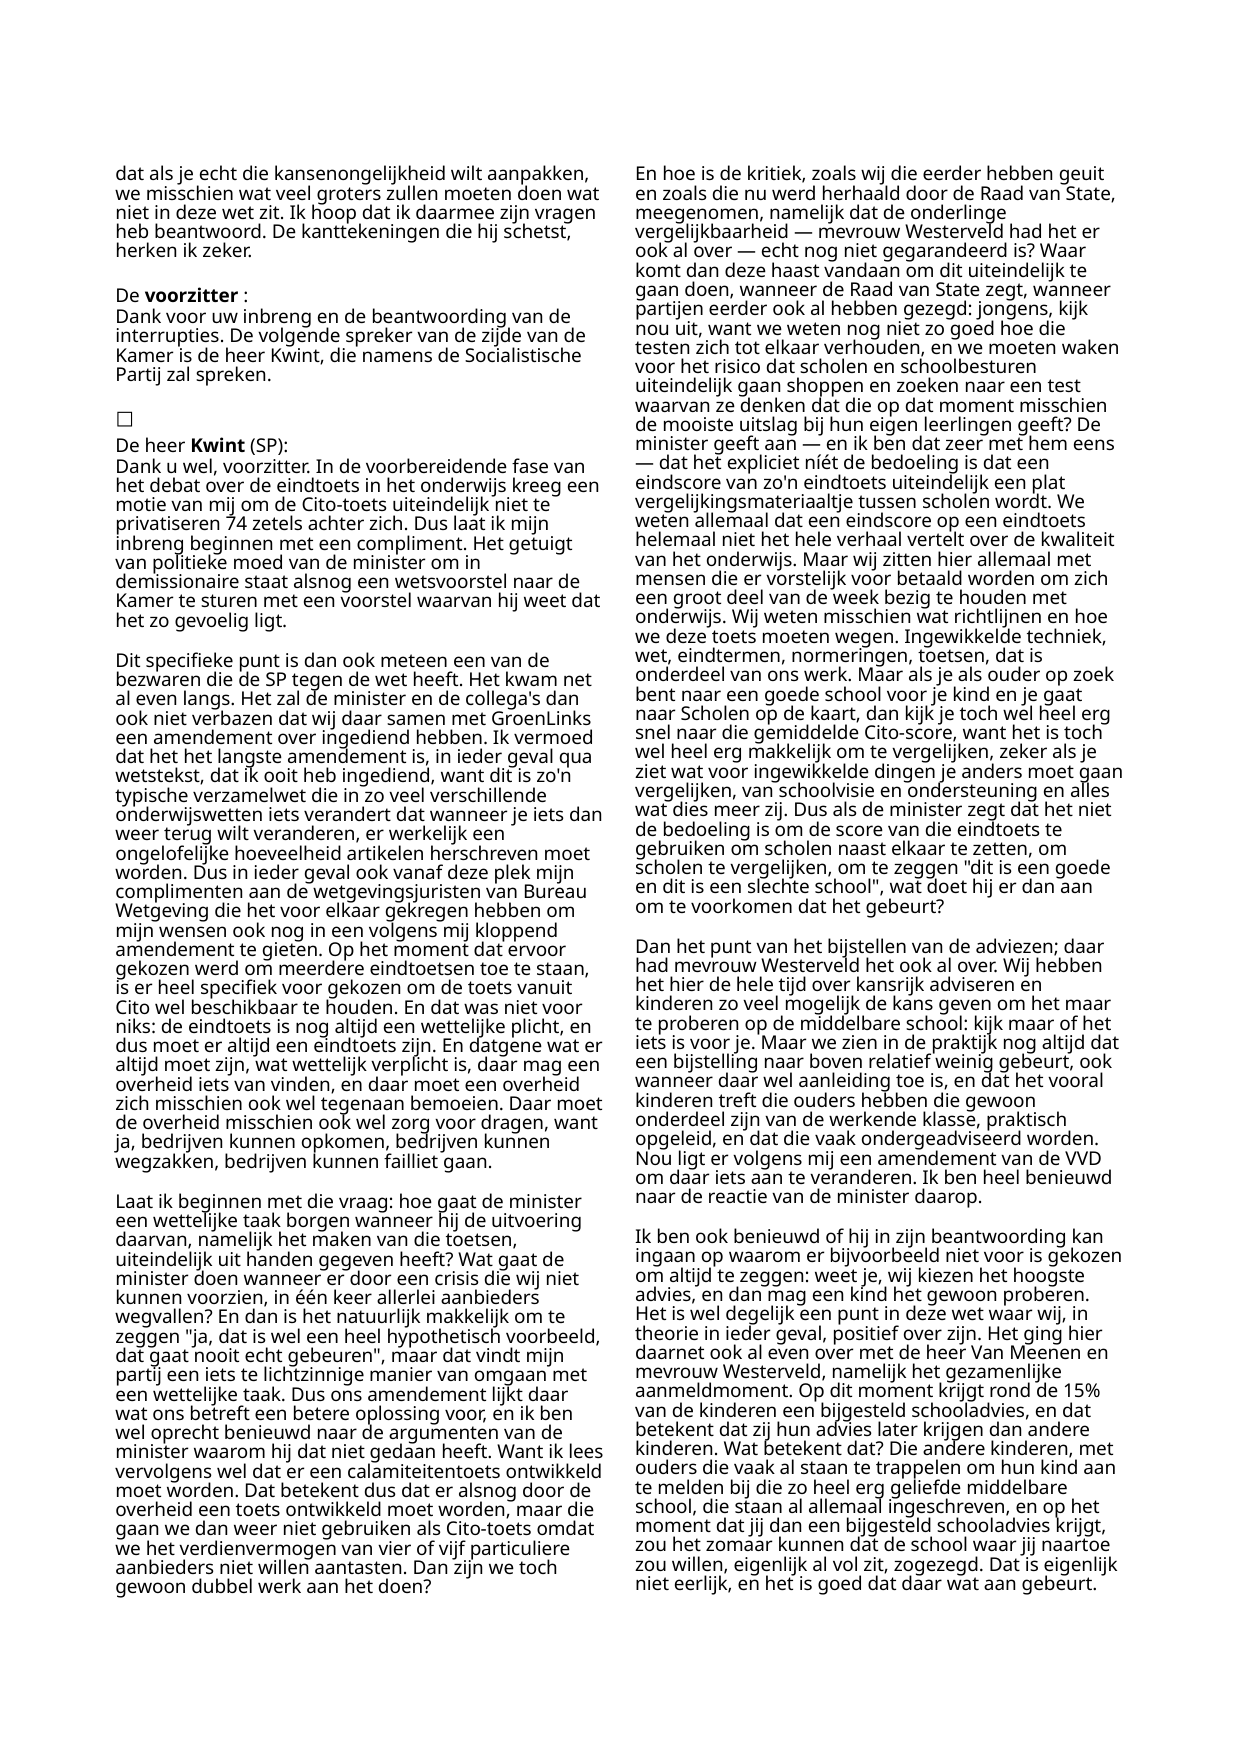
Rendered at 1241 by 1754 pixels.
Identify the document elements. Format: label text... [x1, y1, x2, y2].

text De heer Kwint (SP): [115, 432, 605, 458]
text ⬜ [115, 406, 605, 432]
text Dank voor uw inbreng en de beantwoording van de interrupties. De volgende spreker van de zijde van de Kamer is de heer Kwint, die namens de Socialistische Partij zal spreken. [115, 308, 605, 385]
text Dan het punt van het bijstellen van de adviezen; daar had mevrouw Westerveld het ook al over. Wij hebben het hier de hele tijd over kansrijk adviseren en kinderen zo veel mogelijk de kans geven om het maar te proberen op de middelbare school: kijk maar of het iets is voor je. Maar we zien in de praktijk nog altijd dat een bijstelling naar boven relatief weinig gebeurt, ook wanneer daar wel aanleiding toe is, en dat het vooral kinderen treft die ouders hebben die gewoon onderdeel zijn van de werkende klasse, praktisch opgeleid, en dat die vaak ondergeadviseerd worden. Nou ligt er volgens mij een amendement van de VVD om daar iets aan te veranderen. Ik ben heel benieuwd naar de reactie van de minister daarop. [635, 938, 1125, 1207]
text Ik ben ook benieuwd of hij in zijn beantwoording kan ingaan op waarom er bijvoorbeeld niet voor is gekozen om altijd te zeggen: weet je, wij kiezen het hoogste advies, en dan mag een kind het gewoon proberen. Het is wel degelijk een punt in deze wet waar wij, in theorie in ieder geval, positief over zijn. Het ging hier daarnet ook al even over met de heer Van Meenen en mevrouw Westerveld, namelijk het gezamenlijke aanmeldmoment. Op dit moment krijgt rond de 15% van de kinderen een bijgesteld schooladvies, en dat betekent dat zij hun advies later krijgen dan andere kinderen. Wat betekent dat? Die andere kinderen, met ouders die vaak al staan te trappelen om hun kind aan te melden bij die zo heel erg geliefde middelbare school, die staan al allemaal ingeschreven, en op het moment dat jij dan een bijgesteld schooladvies krijgt, zou het zomaar kunnen dat de school waar jij naartoe zou willen, eigenlijk al vol zit, zogezegd. Dat is eigenlijk niet eerlijk, en het is goed dat daar wat aan gebeurt. [635, 1228, 1125, 1594]
text De voorzitter : [115, 282, 605, 308]
text Dit specifieke punt is dan ook meteen een van de bezwaren die de SP tegen de wet heeft. Het kwam net al even langs. Het zal de minister en de collega's dan ook niet verbazen dat wij daar samen met GroenLinks een amendement over ingediend hebben. Ik vermoed dat het het langste amendement is, in ieder geval qua wetstekst, dat ik ooit heb ingediend, want dit is zo'n typische verzamelwet die in zo veel verschillende onderwijswetten iets verandert dat wanneer je iets dan weer terug wilt veranderen, er werkelijk een ongelofelijke hoeveelheid artikelen herschreven moet worden. Dus in ieder geval ook vanaf deze plek mijn complimenten aan de wetgevingsjuristen van Bureau Wetgeving die het voor elkaar gekregen hebben om mijn wensen ook nog in een volgens mij kloppend amendement te gieten. Op het moment dat ervoor gekozen werd om meerdere eindtoetsen toe te staan, is er heel specifiek voor gekozen om de toets vanuit Cito wel beschikbaar te houden. En dat was niet voor niks: de eindtoets is nog altijd een wettelijke plicht, en dus moet er altijd een eindtoets zijn. En datgene wat er altijd moet zijn, wat wettelijk verplicht is, daar mag een overheid iets van vinden, en daar moet een overheid zich misschien ook wel tegenaan bemoeien. Daar moet de overheid misschien ook wel zorg voor dragen, want ja, bedrijven kunnen opkomen, bedrijven kunnen wegzakken, bedrijven kunnen failliet gaan. [115, 652, 605, 1172]
text Laat ik beginnen met die vraag: hoe gaat de minister een wettelijke taak borgen wanneer hij de uitvoering daarvan, namelijk het maken van die toetsen, uiteindelijk uit handen gegeven heeft? Wat gaat de minister doen wanneer er door een crisis die wij niet kunnen voorzien, in één keer allerlei aanbieders wegvallen? En dan is het natuurlijk makkelijk om te zeggen "ja, dat is wel een heel hypothetisch voorbeeld, dat gaat nooit echt gebeuren", maar dat vindt mijn partij een iets te lichtzinnige manier van omgaan met een wettelijke taak. Dus ons amendement lijkt daar wat ons betreft een betere oplossing voor, en ik ben wel oprecht benieuwd naar de argumenten van de minister waarom hij dat niet gedaan heeft. Want ik lees vervolgens wel dat er een calamiteitentoets ontwikkeld moet worden. Dat betekent dus dat er alsnog door de overheid een toets ontwikkeld moet worden, maar die gaan we dan weer niet gebruiken als Cito-toets omdat we het verdienvermogen van vier of vijf particuliere aanbieders niet willen aantasten. Dan zijn we toch gewoon dubbel werk aan het doen? [115, 1193, 605, 1597]
text dat als je echt die kansenongelijkheid wilt aanpakken, we misschien wat veel groters zullen moeten doen wat niet in deze wet zit. Ik hoop dat ik daarmee zijn vragen heb beantwoord. De kanttekeningen die hij schetst, herken ik zeker. [115, 165, 605, 262]
text Dank u wel, voorzitter. In de voorbereidende fase van het debat over de eindtoets in het onderwijs kreeg een motie van mij om de Cito-toets uiteindelijk niet te privatiseren 74 zetels achter zich. Dus laat ik mijn inbreng beginnen met een compliment. Het getuigt van politieke moed van de minister om in demissionaire staat alsnog een wetsvoorstel naar de Kamer te sturen met een voorstel waarvan hij weet dat het zo gevoelig ligt. [115, 458, 605, 631]
text En hoe is de kritiek, zoals wij die eerder hebben geuit en zoals die nu werd herhaald door de Raad van State, meegenomen, namelijk dat de onderlinge vergelijkbaarheid — mevrouw Westerveld had het er ook al over — echt nog niet gegarandeerd is? Waar komt dan deze haast vandaan om dit uiteindelijk te gaan doen, wanneer de Raad van State zegt, wanneer partijen eerder ook al hebben gezegd: jongens, kijk nou uit, want we weten nog niet zo goed hoe die testen zich tot elkaar verhouden, en we moeten waken voor het risico dat scholen en schoolbesturen uiteindelijk gaan shoppen en zoeken naar een test waarvan ze denken dat die op dat moment misschien de mooiste uitslag bij hun eigen leerlingen geeft? De minister geeft aan — en ik ben dat zeer met hem eens — dat het expliciet níét de bedoeling is dat een eindscore van zo'n eindtoets uiteindelijk een plat vergelijkingsmateriaaltje tussen scholen wordt. We weten allemaal dat een eindscore op een eindtoets helemaal niet het hele verhaal vertelt over de kwaliteit van het onderwijs. Maar wij zitten hier allemaal met mensen die er vorstelijk voor betaald worden om zich een groot deel van de week bezig te houden met onderwijs. Wij weten misschien wat richtlijnen en hoe we deze toets moeten wegen. Ingewikkelde techniek, wet, eindtermen, normeringen, toetsen, dat is onderdeel van ons werk. Maar als je als ouder op zoek bent naar een goede school voor je kind en je gaat naar Scholen op de kaart, dan kijk je toch wel heel erg snel naar die gemiddelde Cito-score, want het is toch wel heel erg makkelijk om te vergelijken, zeker als je ziet wat voor ingewikkelde dingen je anders moet gaan vergelijken, van schoolvisie en ondersteuning en alles wat dies meer zij. Dus als de minister zegt dat het niet de bedoeling is om de score van die eindtoets te gebruiken om scholen naast elkaar te zetten, om scholen te vergelijken, om te zeggen "dit is een goede en dit is een slechte school", wat doet hij er dan aan om te voorkomen dat het gebeurt? [635, 165, 1125, 917]
